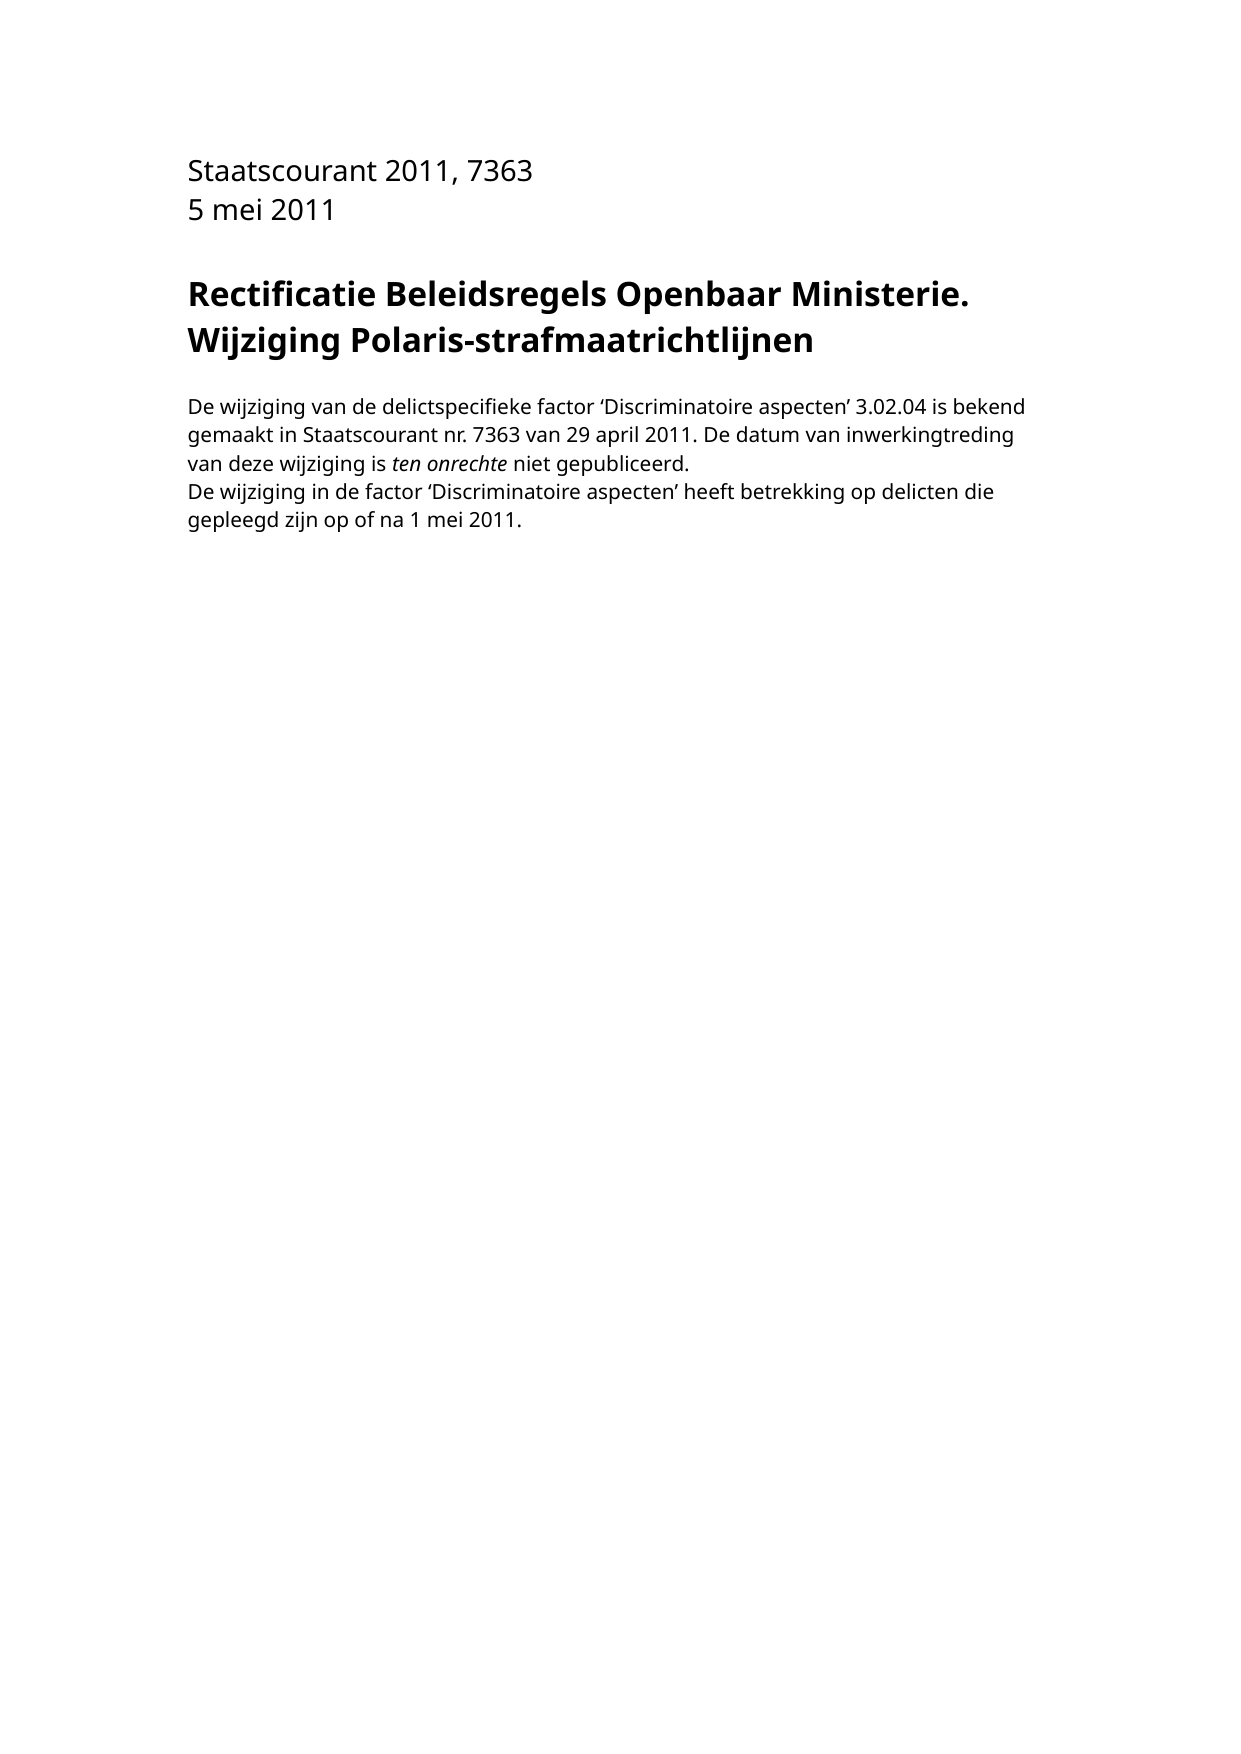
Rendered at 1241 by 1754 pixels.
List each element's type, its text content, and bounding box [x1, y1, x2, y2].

subtitle Rectificatie Beleidsregels Openbaar Ministerie. Wijziging Polaris-strafmaatrichtlijnen [187, 271, 1053, 362]
text De wijziging van de delictspecifieke factor ‘Discriminatoire aspecten’ 3.02.04 is bekend gemaakt in Staatscourant nr. 7363 van 29 april 2011. De datum van inwerkingtreding van deze wijziging is ten onrechte niet gepubliceerd. [187, 392, 1053, 477]
text De wijziging in de factor ‘Discriminatoire aspecten’ heeft betrekking op delicten die gepleegd zijn op of na 1 mei 2011. [187, 477, 1053, 534]
text 5 mei 2011 [187, 190, 1053, 229]
text Staatscourant 2011, 7363 [187, 150, 1053, 190]
